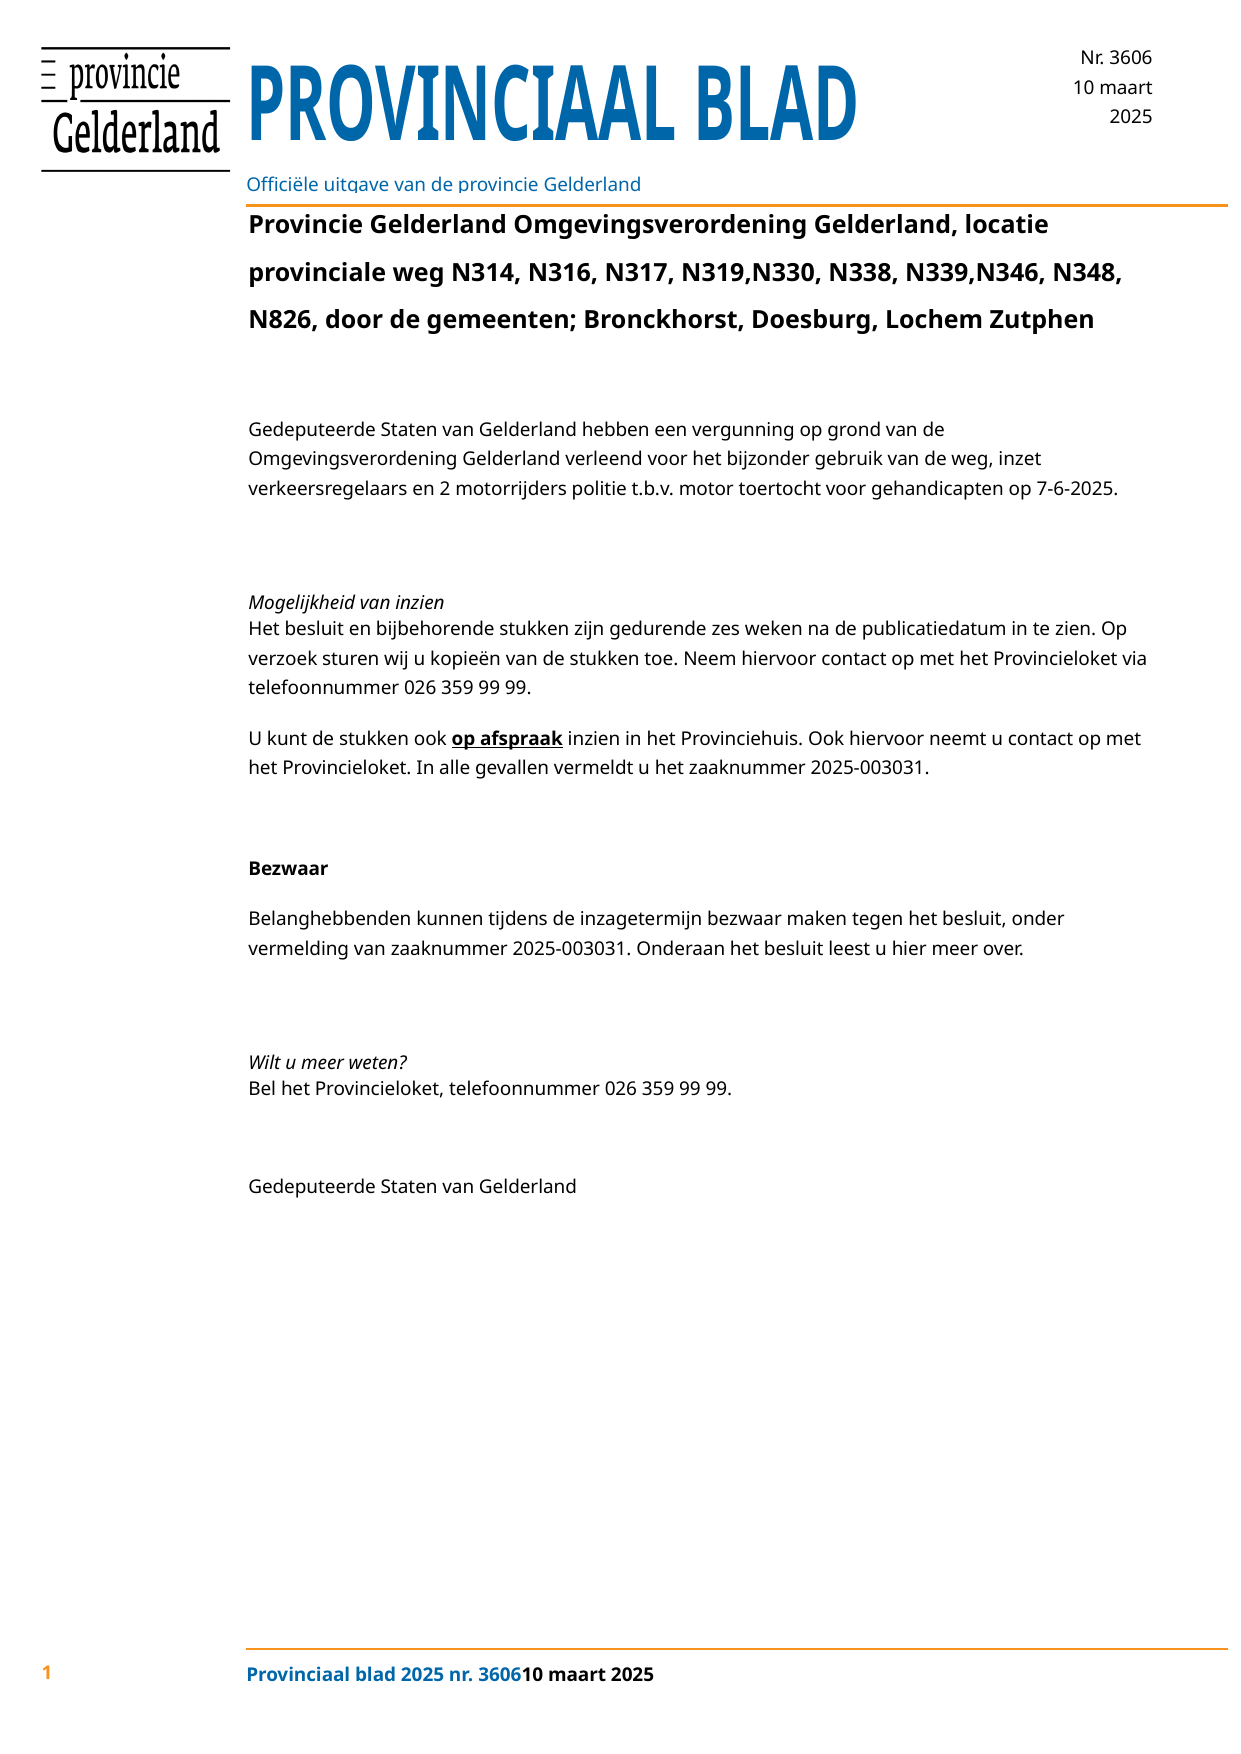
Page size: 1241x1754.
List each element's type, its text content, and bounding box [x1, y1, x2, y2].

text U kunt de stukken ook op afspraak inzien in het Provinciehuis. Ook hiervoor neemt u contact op met het Provincieloket. In alle gevallen vermeldt u het zaaknummer 2025-003031. [248, 725, 1152, 780]
text Het besluit en bijbehorende stukken zijn gedurende zes weken na de publicatiedatum in te zien. Op verzoek sturen wij u kopieën van de stukken toe. Neem hiervoor contact op met het Provincieloket via telefoonnummer 026 359 99 99. [248, 615, 1152, 700]
text Wilt u meer weten? [248, 1049, 1152, 1075]
text Gedeputeerde Staten van Gelderland hebben een vergunning op grond van de Omgevingsverordening Gelderland verleend voor het bijzonder gebruik van de weg, inzet verkeersregelaars en 2 motorrijders politie t.b.v. motor toertocht voor gehandicapten op 7-6-2025. [248, 416, 1152, 501]
picture [41, 47, 231, 172]
text Mogelijkheid van inzien [248, 589, 1152, 615]
text Belanghebbenden kunnen tijdens de inzagetermijn bezwaar maken tegen het besluit, onder vermelding van zaaknummer 2025-003031. Onderaan het besluit leest u hier meer over. [248, 906, 1152, 961]
text Gedeputeerde Staten van Gelderland [248, 1173, 1152, 1199]
text Provincie Gelderland Omgevingsverordening Gelderland, locatie provinciale weg N314, N316, N317, N319,N330, N338, N339,N346, N348, N826, door de gemeenten; Bronckhorst, Doesburg, Lochem Zutphen [248, 207, 1152, 336]
text Bezwaar [248, 855, 1152, 881]
text Bel het Provincieloket, telefoonnummer 026 359 99 99. [248, 1075, 1152, 1101]
